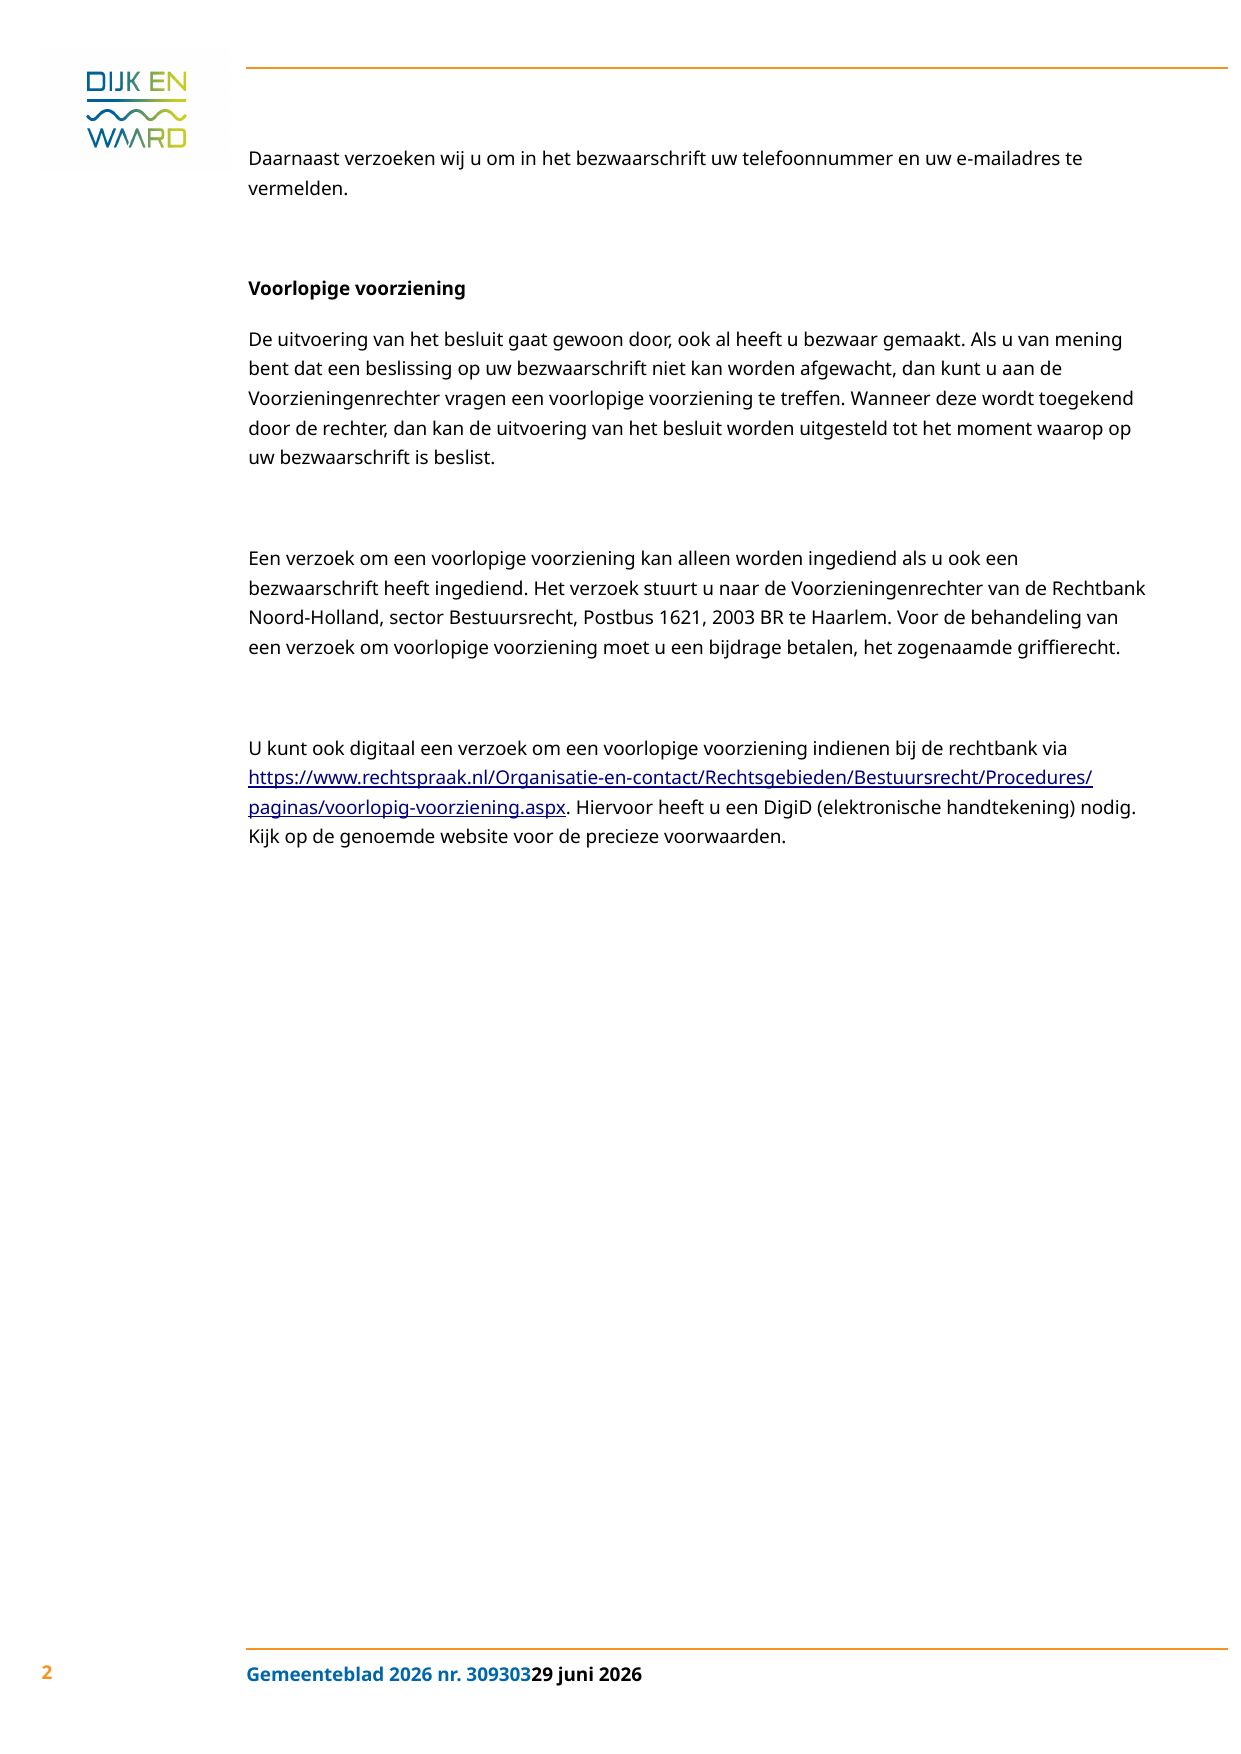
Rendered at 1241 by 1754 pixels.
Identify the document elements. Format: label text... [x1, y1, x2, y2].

picture [41, 47, 231, 172]
text Daarnaast verzoeken wij u om in het bezwaarschrift uw telefoonnummer en uw e-mailadres te vermelden. [248, 145, 1152, 201]
text Voorlopige voorziening [248, 276, 1152, 301]
text De uitvoering van het besluit gaat gewoon door, ook al heeft u bezwaar gemaakt. Als u van mening bent dat een beslissing op uw bezwaarschrift niet kan worden afgewacht, dan kunt u aan de Voorzieningenrechter vragen een voorlopige voorziening te treffen. Wanneer deze wordt toegekend door de rechter, dan kan de uitvoering van het besluit worden uitgesteld tot het moment waarop op uw bezwaarschrift is beslist. [248, 326, 1152, 470]
text Een verzoek om een voorlopige voorziening kan alleen worden ingediend als u ook een bezwaarschrift heeft ingediend. Het verzoek stuurt u naar de Voorzieningenrechter van de Rechtbank Noord-Holland, sector Bestuursrecht, Postbus 1621, 2003 BR te Haarlem. Voor de behandeling van een verzoek om voorlopige voorziening moet u een bijdrage betalen, het zogenaamde griffierecht. [248, 545, 1152, 660]
text U kunt ook digitaal een verzoek om een voorlopige voorziening indienen bij de rechtbank via https://www.rechtspraak.nl/Organisatie-en-contact/Rechtsgebieden/Bestuursrecht/Procedures/paginas/voorlopig-voorziening.aspx. Hiervoor heeft u een DigiD (elektronische handtekening) nodig. Kijk op de genoemde website voor de precieze voorwaarden. [248, 735, 1152, 849]
